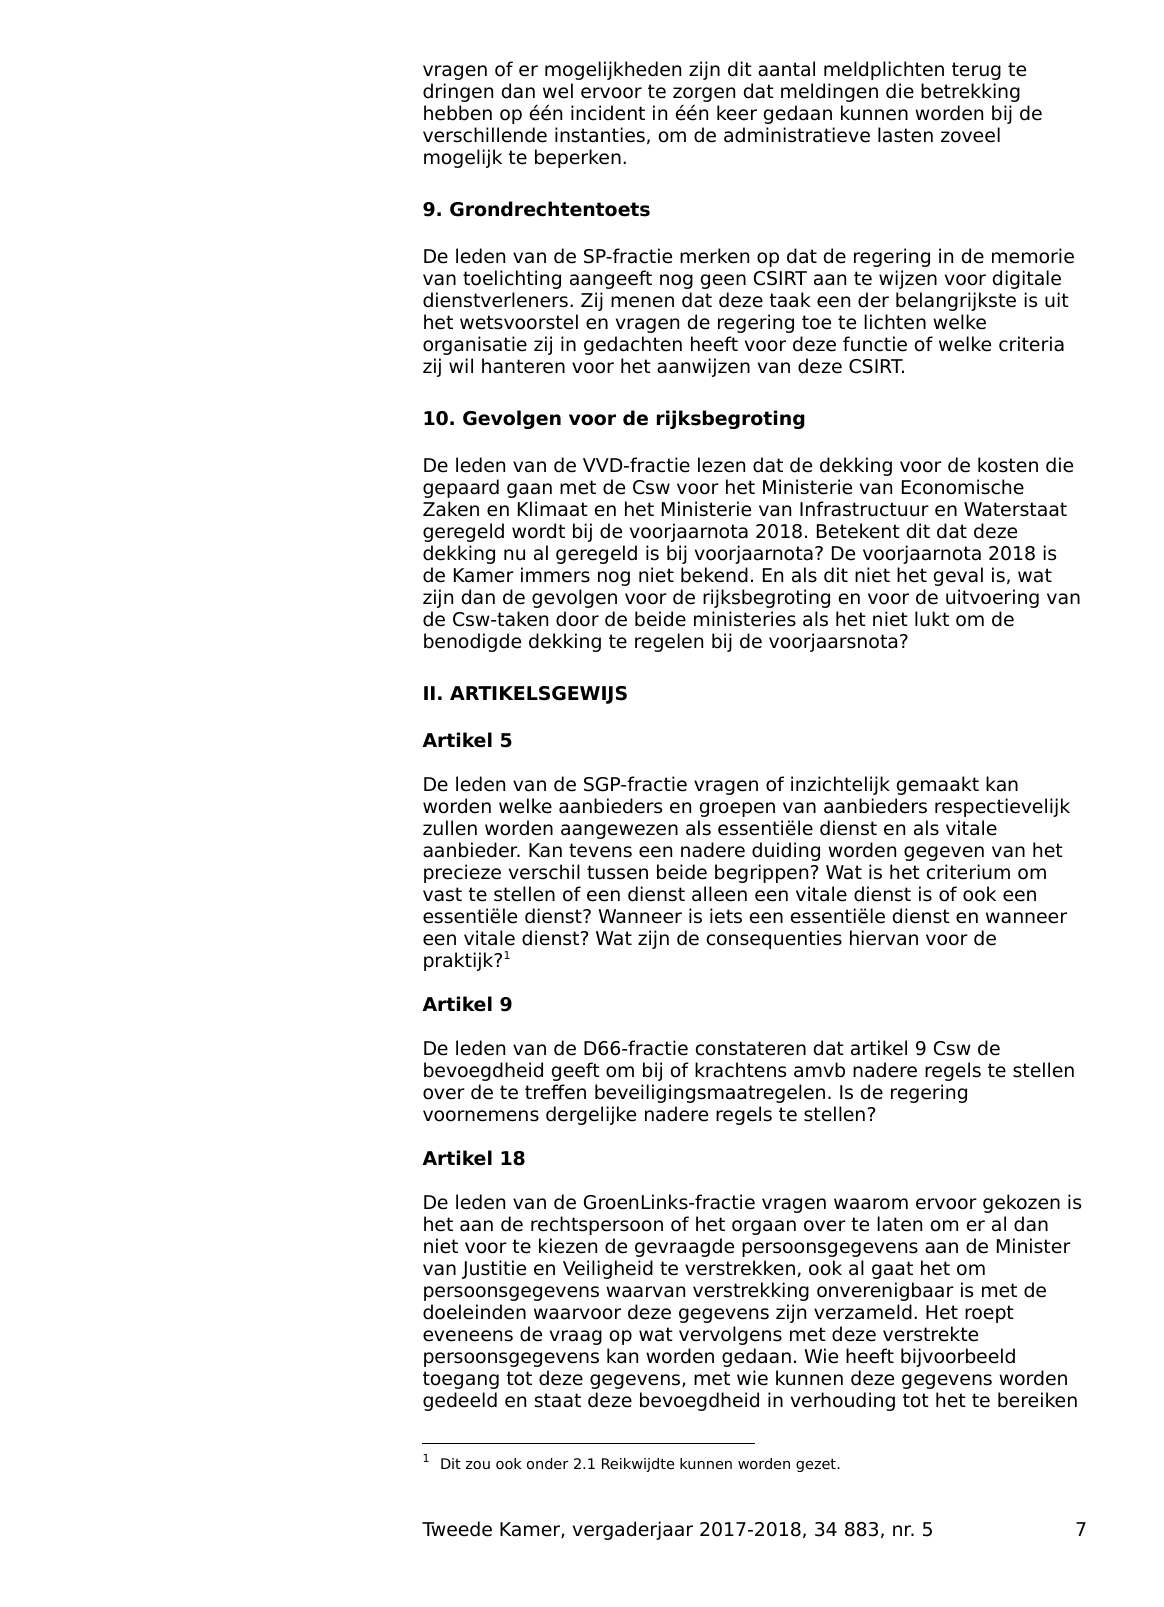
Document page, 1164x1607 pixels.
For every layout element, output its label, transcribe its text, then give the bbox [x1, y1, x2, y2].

subtitle Artikel 5 [422, 729, 1087, 752]
subtitle Artikel 9 [422, 994, 1087, 1016]
text De leden van de SGP-fractie vragen of inzichtelijk gemaakt kan worden welke aanbieders en groepen van aanbieders respectievelijk zullen worden aangewezen als essentiële dienst en als vitale aanbieder. Kan tevens een nadere duiding worden gegeven van het precieze verschil tussen beide begrippen? Wat is het criterium om vast te stellen of een dienst alleen een vitale dienst is of ook een essentiële dienst? Wanneer is iets een essentiële dienst en wanneer een vitale dienst? Wat zijn de consequenties hiervan voor de praktijk? [422, 774, 1087, 972]
text De leden van de GroenLinks-fractie vragen waarom ervoor gekozen is het aan de rechtspersoon of het orgaan over te laten om er al dan niet voor te kiezen de gevraagde persoonsgegevens aan de Minister van Justitie en Veiligheid te verstrekken, ook al gaat het om persoonsgegevens waarvan verstrekking onverenigbaar is met de doeleinden waarvoor deze gegevens zijn verzameld. Het roept eveneens de vraag op wat vervolgens met deze verstrekte persoonsgegevens kan worden gedaan. Wie heeft bijvoorbeeld toegang tot deze gegevens, met wie kunnen deze gegevens worden gedeeld en staat deze bevoegdheid in verhouding tot het te bereiken [422, 1192, 1087, 1412]
subtitle 9. Grondrechtentoets [422, 199, 1087, 221]
text De leden van de VVD-fractie lezen dat de dekking voor de kosten die gepaard gaan met de Csw voor het Ministerie van Economische Zaken en Klimaat en het Ministerie van Infrastructuur en Waterstaat geregeld wordt bij de voorjaarnota 2018. Betekent dit dat deze dekking nu al geregeld is bij voorjaarnota? De voorjaarnota 2018 is de Kamer immers nog niet bekend. En als dit niet het geval is, wat zijn dan de gevolgen voor de rijksbegroting en voor de uitvoering van de Csw-taken door de beide ministeries als het niet lukt om de benodigde dekking te regelen bij de voorjaarsnota? [422, 455, 1087, 653]
text De leden van de D66-fractie constateren dat artikel 9 Csw de bevoegdheid geeft om bij of krachtens amvb nadere regels te stellen over de te treffen beveiligingsmaatregelen. Is de regering voornemens dergelijke nadere regels te stellen? [422, 1038, 1087, 1126]
text Dit zou ook onder 2.1 Reikwijdte kunnen worden gezet. [422, 1452, 1087, 1474]
text De leden van de SP-fractie merken op dat de regering in de memorie van toelichting aangeeft nog geen CSIRT aan te wijzen voor digitale dienstverleners. Zij menen dat deze taak een der belangrijkste is uit het wetsvoorstel en vragen de regering toe te lichten welke organisatie zij in gedachten heeft voor deze functie of welke criteria zij wil hanteren voor het aanwijzen van deze CSIRT. [422, 246, 1087, 378]
subtitle II. ARTIKELSGEWIJS [422, 683, 1087, 704]
subtitle 10. Gevolgen voor de rijksbegroting [422, 408, 1087, 430]
text vragen of er mogelijkheden zijn dit aantal meldplichten terug te dringen dan wel ervoor te zorgen dat meldingen die betrekking hebben op één incident in één keer gedaan kunnen worden bij de verschillende instanties, om de administratieve lasten zoveel mogelijk te beperken. [422, 59, 1087, 169]
subtitle Artikel 18 [422, 1148, 1087, 1170]
